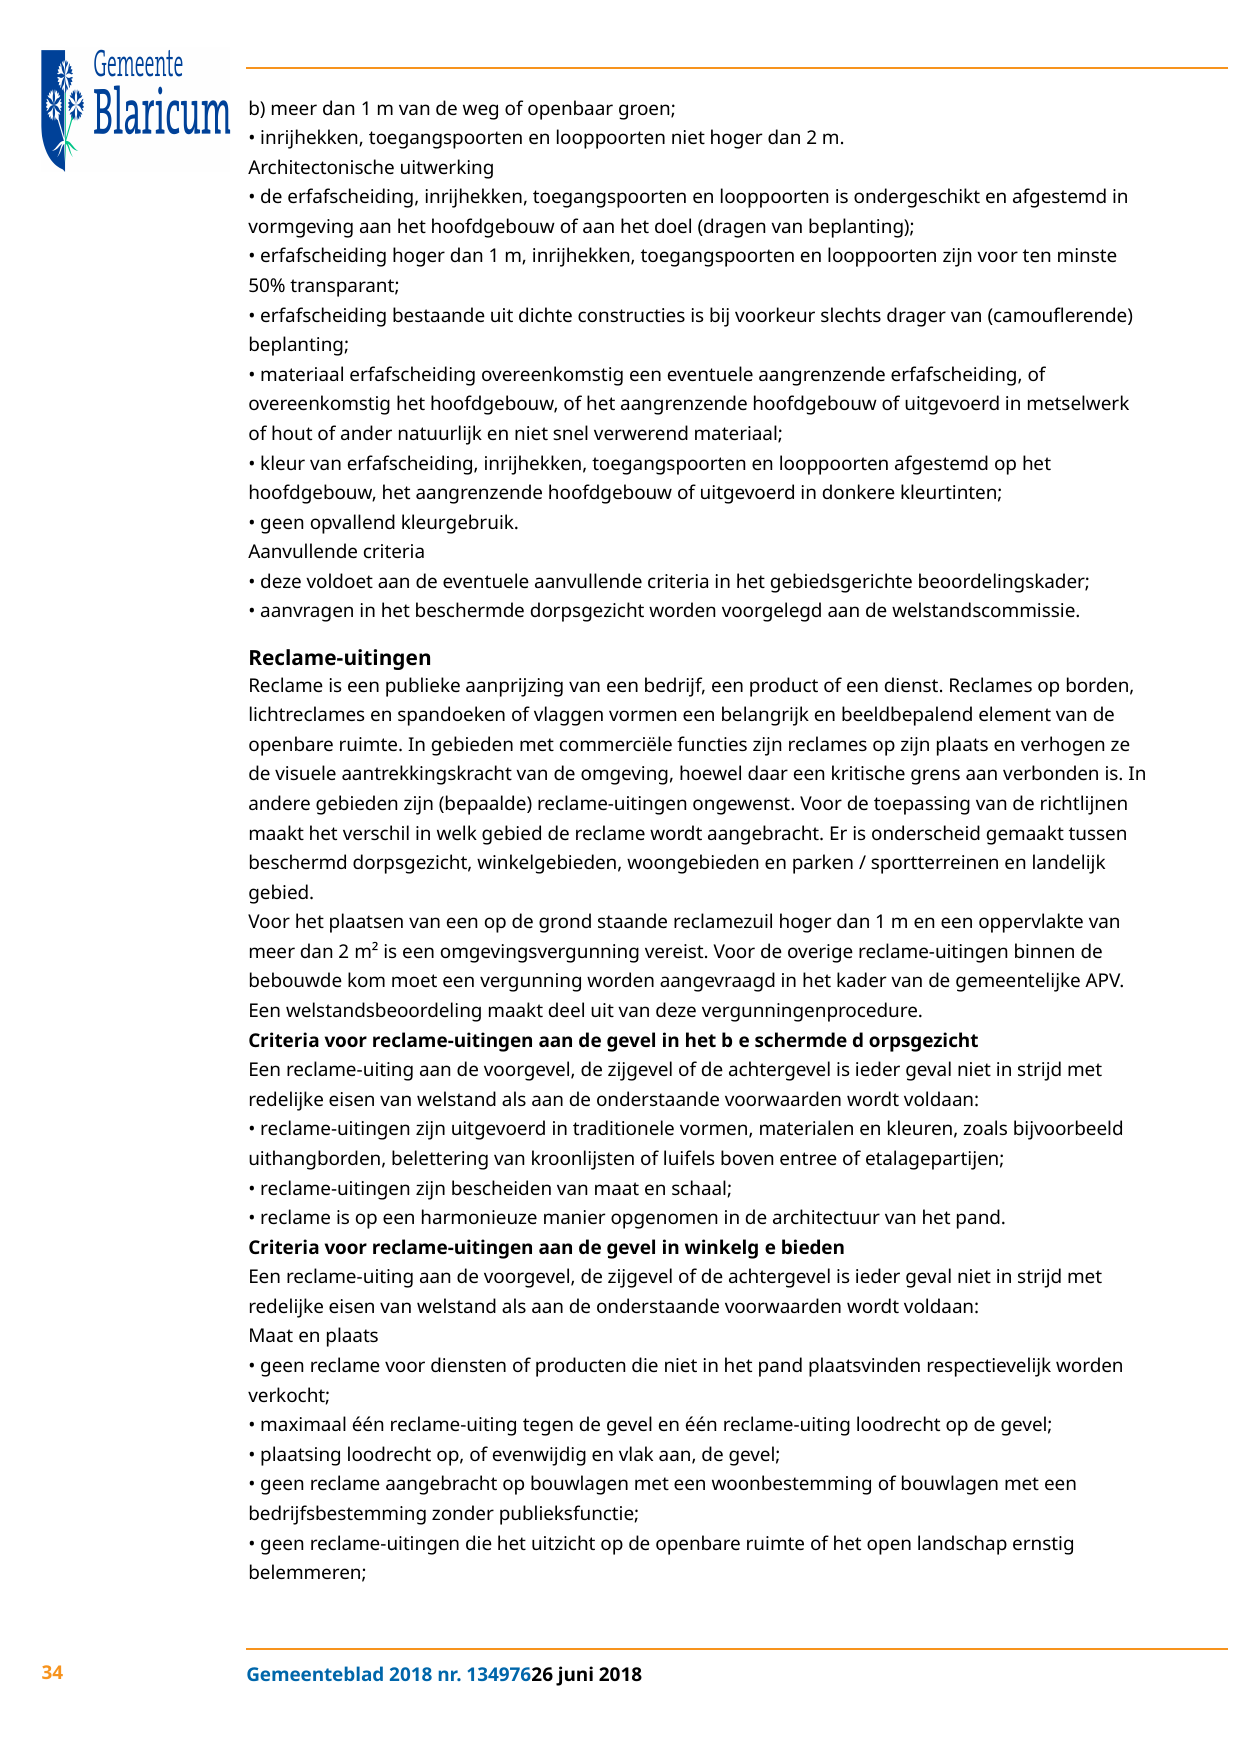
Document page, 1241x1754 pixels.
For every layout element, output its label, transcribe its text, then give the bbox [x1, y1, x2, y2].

text • erfafscheiding hoger dan 1 m, inrijhekken, toegangspoorten en looppoorten zijn voor ten minste 50% transparant; [248, 243, 1152, 298]
text Criteria voor reclame-uitingen aan de gevel in winkelg e bieden [248, 1234, 1152, 1259]
text Aanvullende criteria [248, 538, 1152, 564]
text Maat en plaats [248, 1323, 1152, 1348]
text Reclame is een publieke aanprijzing van een bedrijf, een product of een dienst. Reclames op borden, lichtreclames en spandoeken of vlaggen vormen een belangrijk en beeldbepalend element van de openbare ruimte. In gebieden met commerciële functies zijn reclames op zijn plaats en verhogen ze de visuele aantrekkingskracht van de omgeving, hoewel daar een kritische grens aan verbonden is. In andere gebieden zijn (bepaalde) reclame-uitingen ongewenst. Voor de toepassing van de richtlijnen maakt het verschil in welk gebied de reclame wordt aangebracht. Er is onderscheid gemaakt tussen beschermd dorpsgezicht, winkelgebieden, woongebieden en parken / sportterreinen en landelijk gebied. [248, 672, 1152, 904]
text • geen opvallend kleurgebruik. [248, 509, 1152, 535]
picture [41, 47, 231, 172]
text • reclame-uitingen zijn bescheiden van maat en schaal; [248, 1175, 1152, 1200]
text • materiaal erfafscheiding overeenkomstig een eventuele aangrenzende erfafscheiding, of overeenkomstig het hoofdgebouw, of het aangrenzende hoofdgebouw of uitgevoerd in metselwerk of hout of ander natuurlijk en niet snel verwerend materiaal; [248, 361, 1152, 446]
text Architectonische uitwerking [248, 154, 1152, 180]
text Een reclame-uiting aan de voorgevel, de zijgevel of de achtergevel is ieder geval niet in strijd met redelijke eisen van welstand als aan de onderstaande voorwaarden wordt voldaan: [248, 1263, 1152, 1319]
text • kleur van erfafscheiding, inrijhekken, toegangspoorten en looppoorten afgestemd op het hoofdgebouw, het aangrenzende hoofdgebouw of uitgevoerd in donkere kleurtinten; [248, 450, 1152, 505]
text • reclame is op een harmonieuze manier opgenomen in de architectuur van het pand. [248, 1204, 1152, 1230]
text • de erfafscheiding, inrijhekken, toegangspoorten en looppoorten is ondergeschikt en afgestemd in vormgeving aan het hoofdgebouw of aan het doel (dragen van beplanting); [248, 183, 1152, 239]
text • reclame-uitingen zijn uitgevoerd in traditionele vormen, materialen en kleuren, zoals bijvoorbeeld uithangborden, belettering van kroonlijsten of luifels boven entree of etalagepartijen; [248, 1116, 1152, 1171]
text • aanvragen in het beschermde dorpsgezicht worden voorgelegd aan de welstandscommissie. [248, 598, 1152, 623]
text • erfafscheiding bestaande uit dichte constructies is bij voorkeur slechts drager van (camouflerende) beplanting; [248, 302, 1152, 357]
text Voor het plaatsen van een op de grond staande reclamezuil hoger dan 1 m en een oppervlakte van meer dan 2 m² is een omgevingsvergunning vereist. Voor de overige reclame-uitingen binnen de bebouwde kom moet een vergunning worden aangevraagd in het kader van de gemeentelijke APV. Een welstandsbeoordeling maakt deel uit van deze vergunningenprocedure. [248, 908, 1152, 1023]
text Criteria voor reclame-uitingen aan de gevel in het b e schermde d orpsgezicht [248, 1027, 1152, 1052]
text • plaatsing loodrecht op, of evenwijdig en vlak aan, de gevel; [248, 1441, 1152, 1467]
text Een reclame-uiting aan de voorgevel, de zijgevel of de achtergevel is ieder geval niet in strijd met redelijke eisen van welstand als aan de onderstaande voorwaarden wordt voldaan: [248, 1056, 1152, 1112]
text • maximaal één reclame-uiting tegen de gevel en één reclame-uiting loodrecht op de gevel; [248, 1411, 1152, 1437]
text • inrijhekken, toegangspoorten en looppoorten niet hoger dan 2 m. [248, 124, 1152, 150]
text • geen reclame-uitingen die het uitzicht op de openbare ruimte of het open landschap ernstig belemmeren; [248, 1530, 1152, 1585]
text • geen reclame voor diensten of producten die niet in het pand plaatsvinden respectievelijk worden verkocht; [248, 1352, 1152, 1407]
text b) meer dan 1 m van de weg of openbaar groen; [248, 95, 1152, 121]
text • geen reclame aangebracht op bouwlagen met een woonbestemming of bouwlagen met een bedrijfsbestemming zonder publieksfunctie; [248, 1471, 1152, 1526]
text Reclame-uitingen [248, 643, 1152, 672]
text • deze voldoet aan de eventuele aanvullende criteria in het gebiedsgerichte beoordelingskader; [248, 568, 1152, 594]
